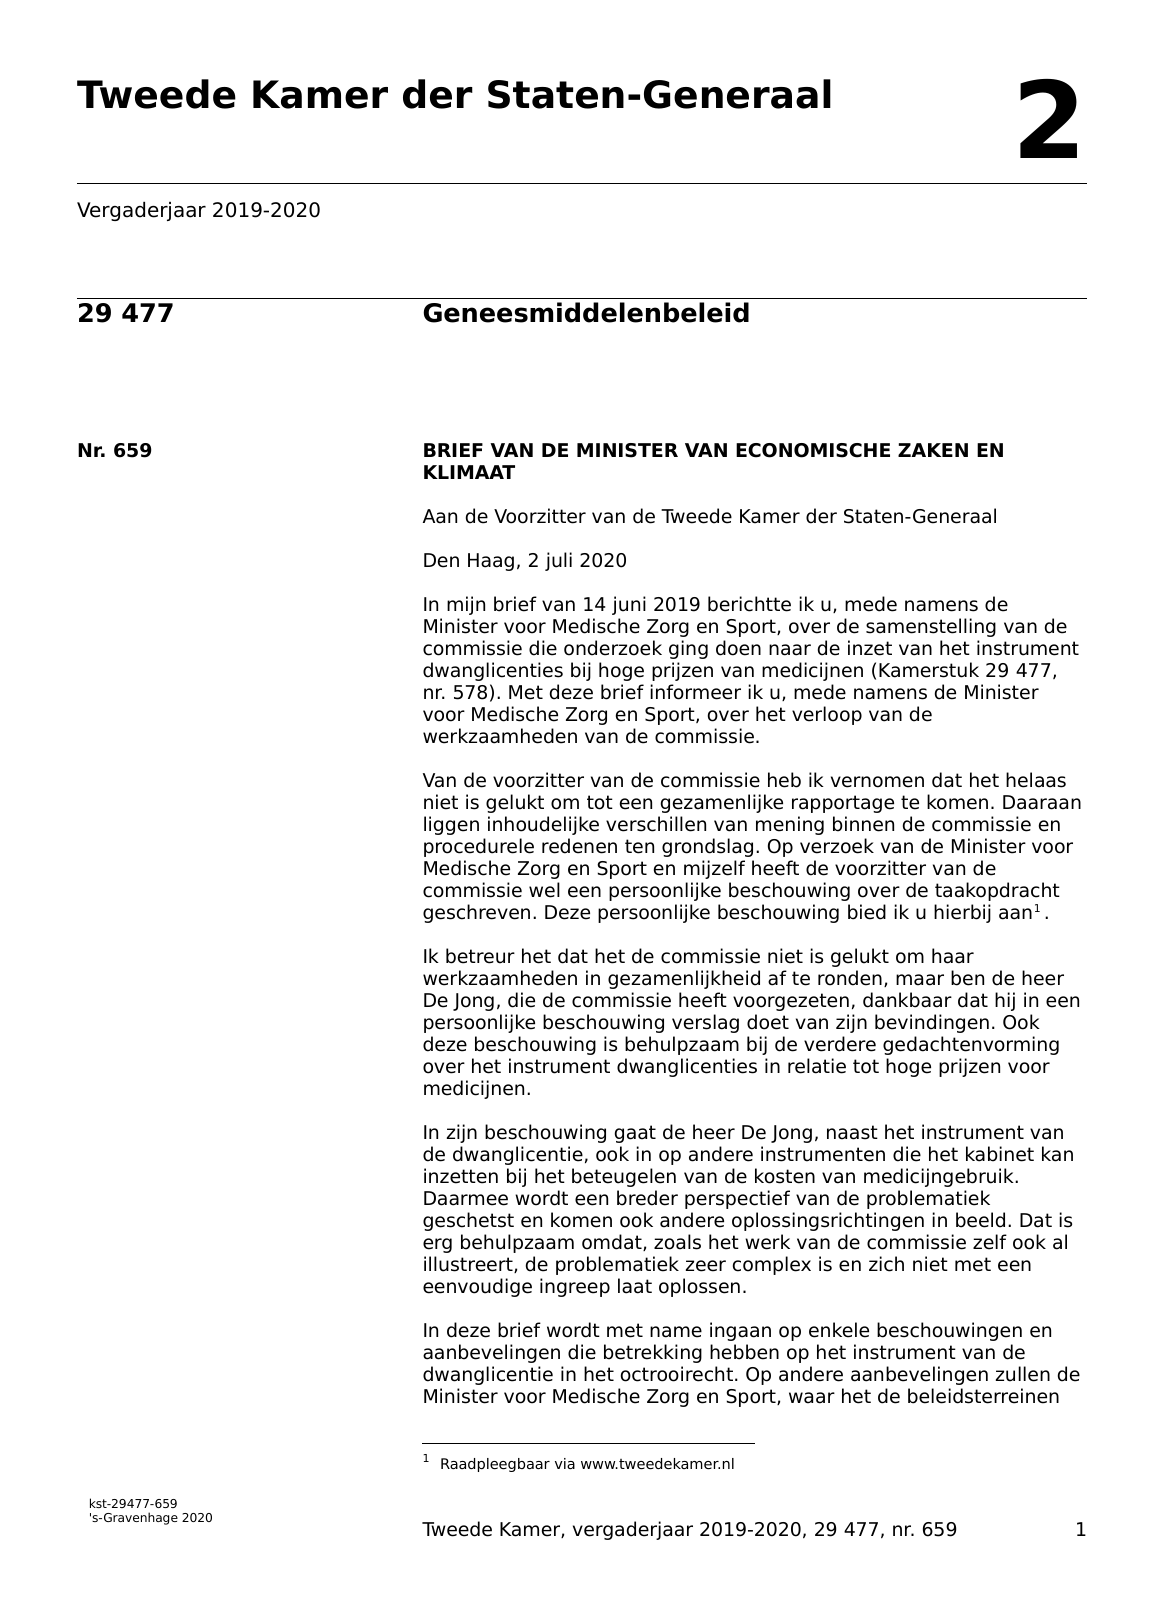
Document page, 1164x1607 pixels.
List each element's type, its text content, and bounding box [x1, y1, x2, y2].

text In zijn beschouwing gaat de heer De Jong, naast het instrument van de dwanglicentie, ook in op andere instrumenten die het kabinet kan inzetten bij het beteugelen van de kosten van medicijngebruik. Daarmee wordt een breder perspectief van de problematiek geschetst en komen ook andere oplossingsrichtingen in beeld. Dat is erg behulpzaam omdat, zoals het werk van de commissie zelf ook al illustreert, de problematiek zeer complex is en zich niet met een eenvoudige ingreep laat oplossen. [422, 1122, 1087, 1298]
text Ik betreur het dat het de commissie niet is gelukt om haar werkzaamheden in gezamenlijkheid af te ronden, maar ben de heer De Jong, die de commissie heeft voorgezeten, dankbaar dat hij in een persoonlijke beschouwing verslag doet van zijn bevindingen. Ook deze beschouwing is behulpzaam bij de verdere gedachtenvorming over het instrument dwanglicenties in relatie tot hoge prijzen voor medicijnen. [422, 946, 1087, 1100]
text In mijn brief van 14 juni 2019 berichtte ik u, mede namens de Minister voor Medische Zorg en Sport, over de samenstelling van de commissie die onderzoek ging doen naar de inzet van het instrument dwanglicenties bij hoge prijzen van medicijnen (Kamerstuk 29 477, nr. 578). Met deze brief informeer ik u, mede namens de Minister voor Medische Zorg en Sport, over het verloop van de werkzaamheden van de commissie. [422, 594, 1087, 748]
subtitle 29 477 Geneesmiddelenbeleid [77, 299, 1087, 329]
text kst-29477-659 [88, 1497, 323, 1511]
text 's-Gravenhage 2020 [88, 1511, 323, 1525]
table_header Tweede Kamer der Staten-Generaal [77, 59, 886, 183]
text Raadpleegbaar via www.tweedekamer.nl [422, 1452, 1087, 1474]
table_cell Vergaderjaar 2019-2020 [77, 184, 1087, 298]
table_header 2 [886, 59, 1087, 183]
text Den Haag, 2 juli 2020 [422, 550, 1087, 572]
text Van de voorzitter van de commissie heb ik vernomen dat het helaas niet is gelukt om tot een gezamenlijke rapportage te komen. Daaraan liggen inhoudelijke verschillen van mening binnen de commissie en procedurele redenen ten grondslag. Op verzoek van de Minister voor Medische Zorg en Sport en mijzelf heeft de voorzitter van de commissie wel een persoonlijke beschouwing over de taakopdracht geschreven. Deze persoonlijke beschouwing bied ik u hierbij aan. [422, 770, 1087, 924]
text Aan de Voorzitter van de Tweede Kamer der Staten-Generaal [422, 506, 1087, 528]
text In deze brief wordt met name ingaan op enkele beschouwingen en aanbevelingen die betrekking hebben op het instrument van de dwanglicentie in het octrooirecht. Op andere aanbevelingen zullen de Minister voor Medische Zorg en Sport, waar het de beleidsterreinen [422, 1320, 1087, 1408]
subtitle Nr. 659 BRIEF VAN DE MINISTER VAN ECONOMISCHE ZAKEN EN KLIMAAT [77, 440, 1087, 484]
